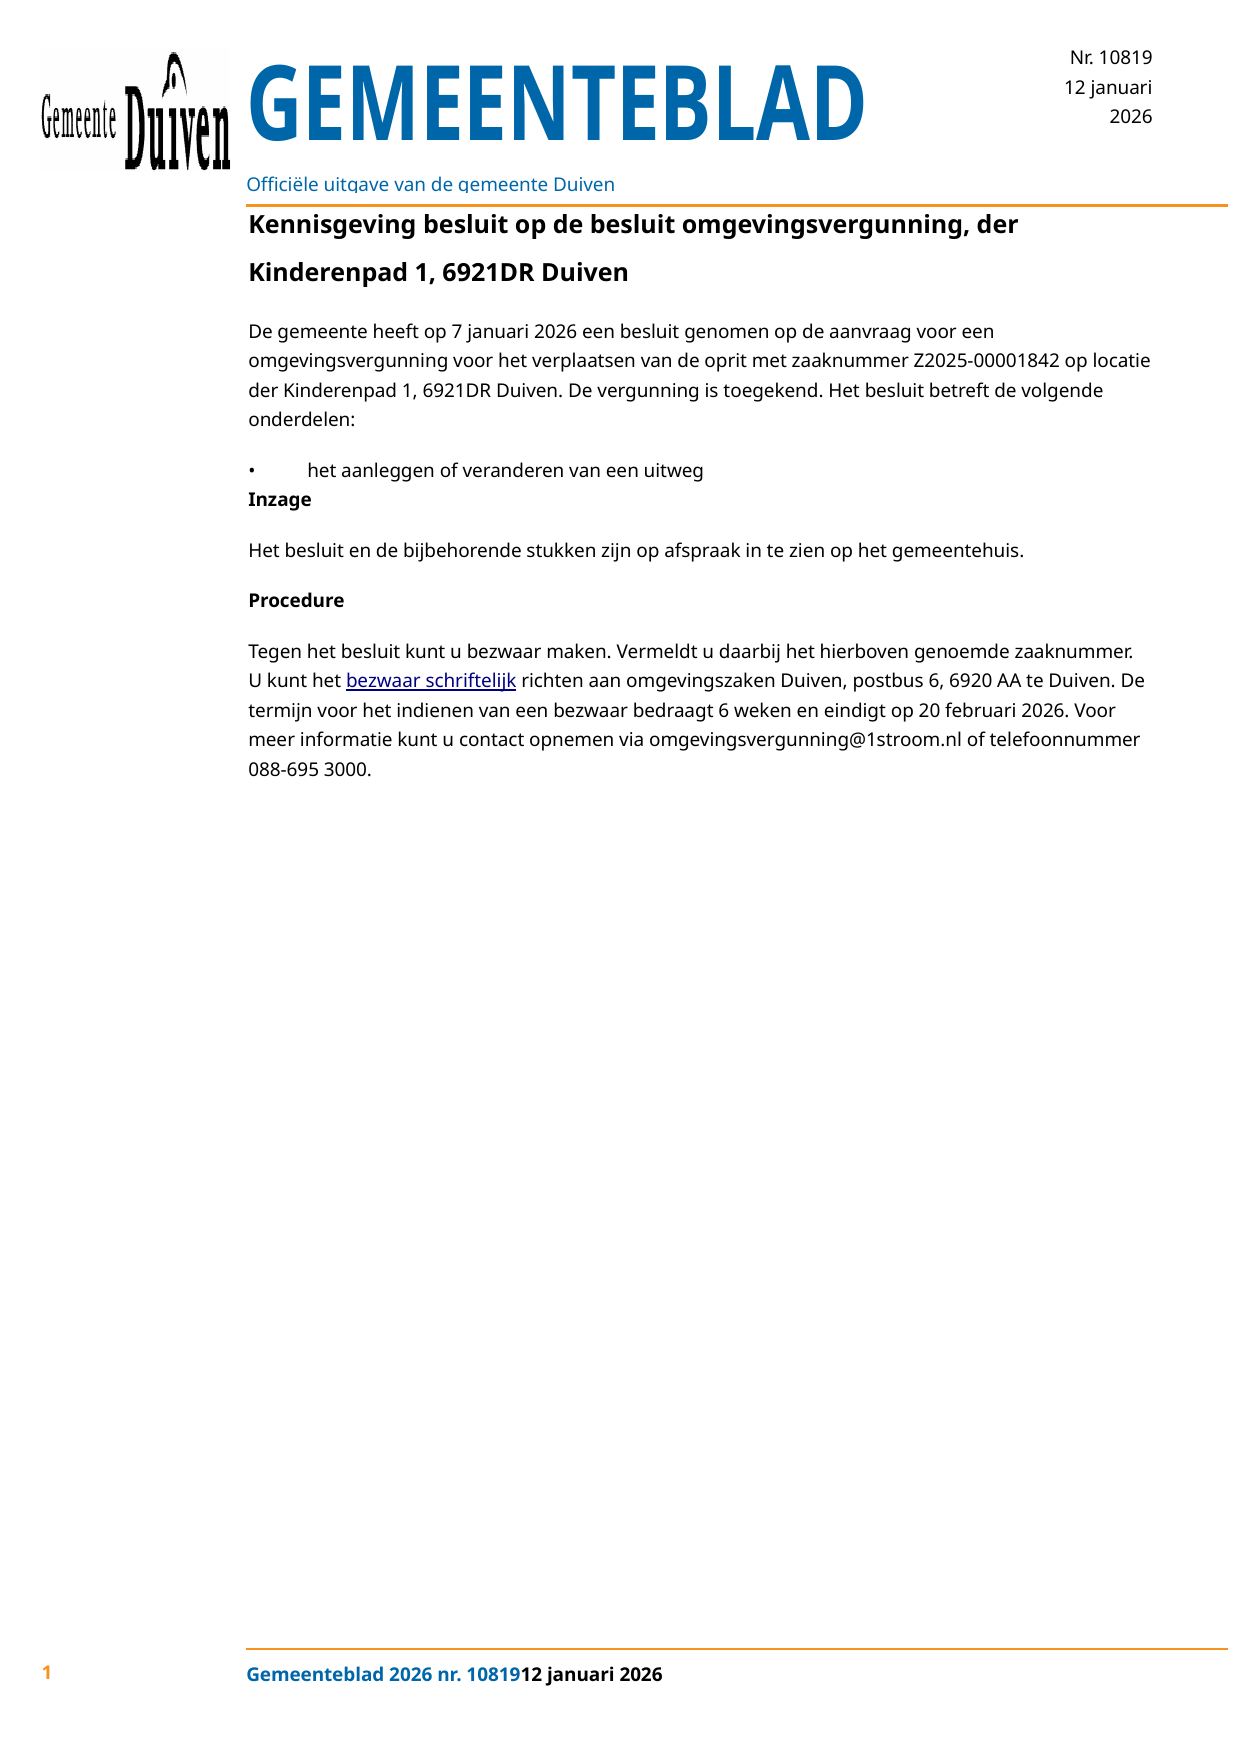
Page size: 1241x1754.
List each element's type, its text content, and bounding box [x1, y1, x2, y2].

text De gemeente heeft op 7 januari 2026 een besluit genomen op de aanvraag voor een omgevingsvergunning voor het verplaatsen van de oprit met zaaknummer Z2025-00001842 op locatie der Kinderenpad 1, 6921DR Duiven. De vergunning is toegekend. Het besluit betreft de volgende onderdelen: [248, 318, 1152, 432]
text Kennisgeving besluit op de besluit omgevingsvergunning, der Kinderenpad 1, 6921DR Duiven [248, 207, 1152, 288]
list het aanleggen of veranderen van een uitweg [248, 457, 1152, 483]
text Tegen het besluit kunt u bezwaar maken. Vermeldt u daarbij het hierboven genoemde zaaknummer. U kunt het bezwaar schriftelijk richten aan omgevingszaken Duiven, postbus 6, 6920 AA te Duiven. De termijn voor het indienen van een bezwaar bedraagt 6 weken en eindigt op 20 februari 2026. Voor meer informatie kunt u contact opnemen via omgevingsvergunning@1stroom.nl of telefoonnummer 088-695 3000. [248, 638, 1152, 782]
text Inzage [248, 487, 1152, 512]
picture [41, 47, 231, 172]
text Procedure [248, 587, 1152, 613]
text Het besluit en de bijbehorende stukken zijn op afspraak in te zien op het gemeentehuis. [248, 537, 1152, 563]
